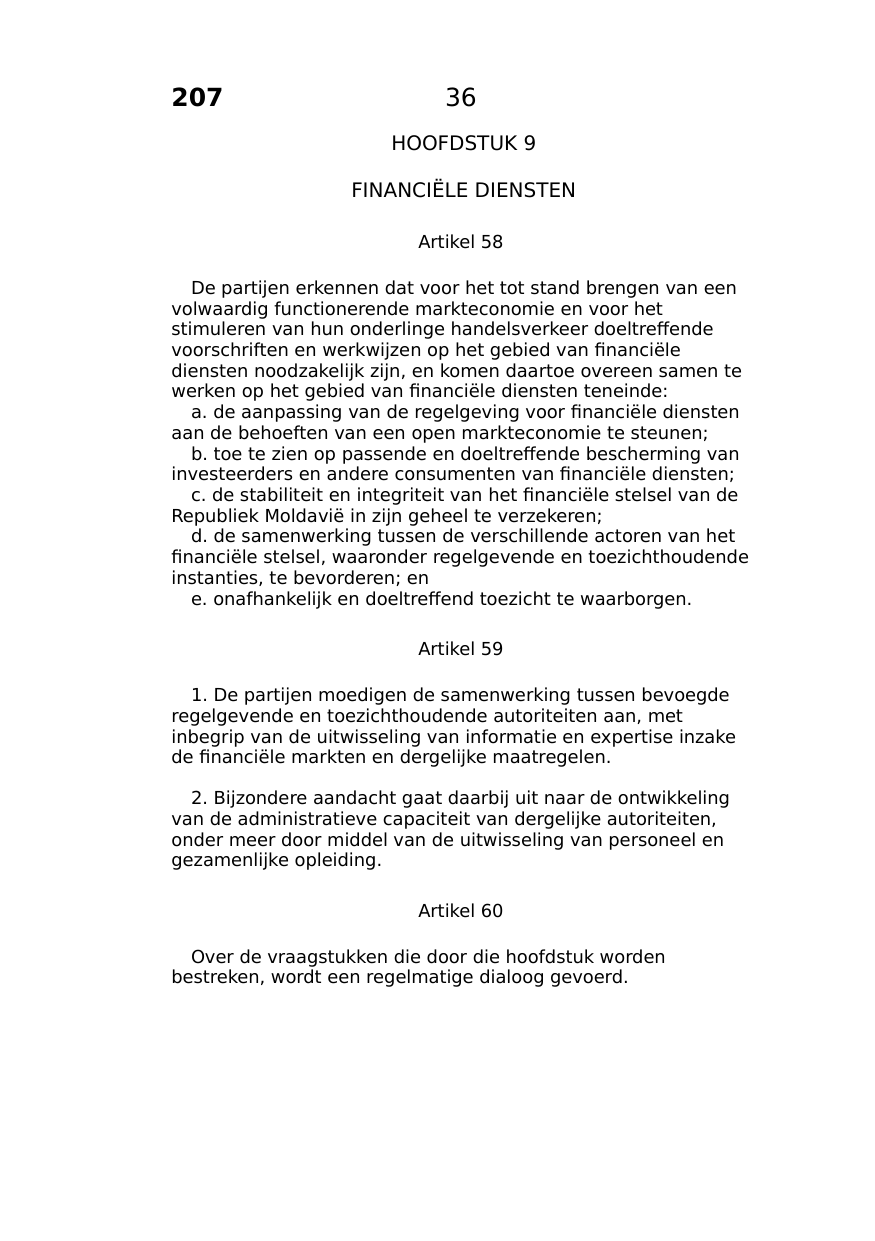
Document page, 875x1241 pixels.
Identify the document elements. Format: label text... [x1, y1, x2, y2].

text b. toe te zien op passende en doeltreffende bescherming van investeerders en andere consumenten van financiële diensten; [171, 443, 756, 485]
text 2. Bijzondere aandacht gaat daarbij uit naar de ontwikkeling van de administratieve capaciteit van dergelijke autoriteiten, onder meer door middel van de uitwisseling van personeel en gezamenlijke opleiding. [171, 788, 756, 871]
text e. onafhankelijk en doeltreffend toezicht te waarborgen. [171, 588, 756, 609]
text c. de stabiliteit en integriteit van het financiële stelsel van de Republiek Moldavië in zijn geheel te verzekeren; [171, 485, 756, 526]
text d. de samenwerking tussen de verschillende actoren van het financiële stelsel, waaronder regelgevende en toezichthoudende instanties, te bevorderen; en [171, 526, 756, 588]
text De partijen erkennen dat voor het tot stand brengen van een volwaardig functionerende markteconomie en voor het stimuleren van hun onderlinge handelsverkeer doeltreffende voorschriften en werkwijzen op het gebied van financiële diensten noodzakelijk zijn, en komen daartoe overeen samen te werken op het gebied van financiële diensten teneinde: [171, 278, 756, 402]
text 1. De partijen moedigen de samenwerking tussen bevoegde regelgevende en toezichthoudende autoriteiten aan, met inbegrip van de uitwisseling van informatie en expertise inzake de financiële markten en dergelijke maatregelen. [171, 685, 756, 768]
text Over de vraagstukken die door die hoofdstuk worden bestreken, wordt een regelmatige dialoog gevoerd. [171, 947, 756, 988]
subtitle Artikel 59 [171, 639, 756, 660]
subtitle Artikel 60 [171, 901, 756, 922]
subtitle Artikel 58 [171, 232, 756, 253]
text a. de aanpassing van de regelgeving voor financiële diensten aan de behoeften van een open markteconomie te steunen; [171, 402, 756, 443]
subtitle HOOFDSTUK 9 FINANCIËLE DIENSTEN [171, 132, 756, 202]
